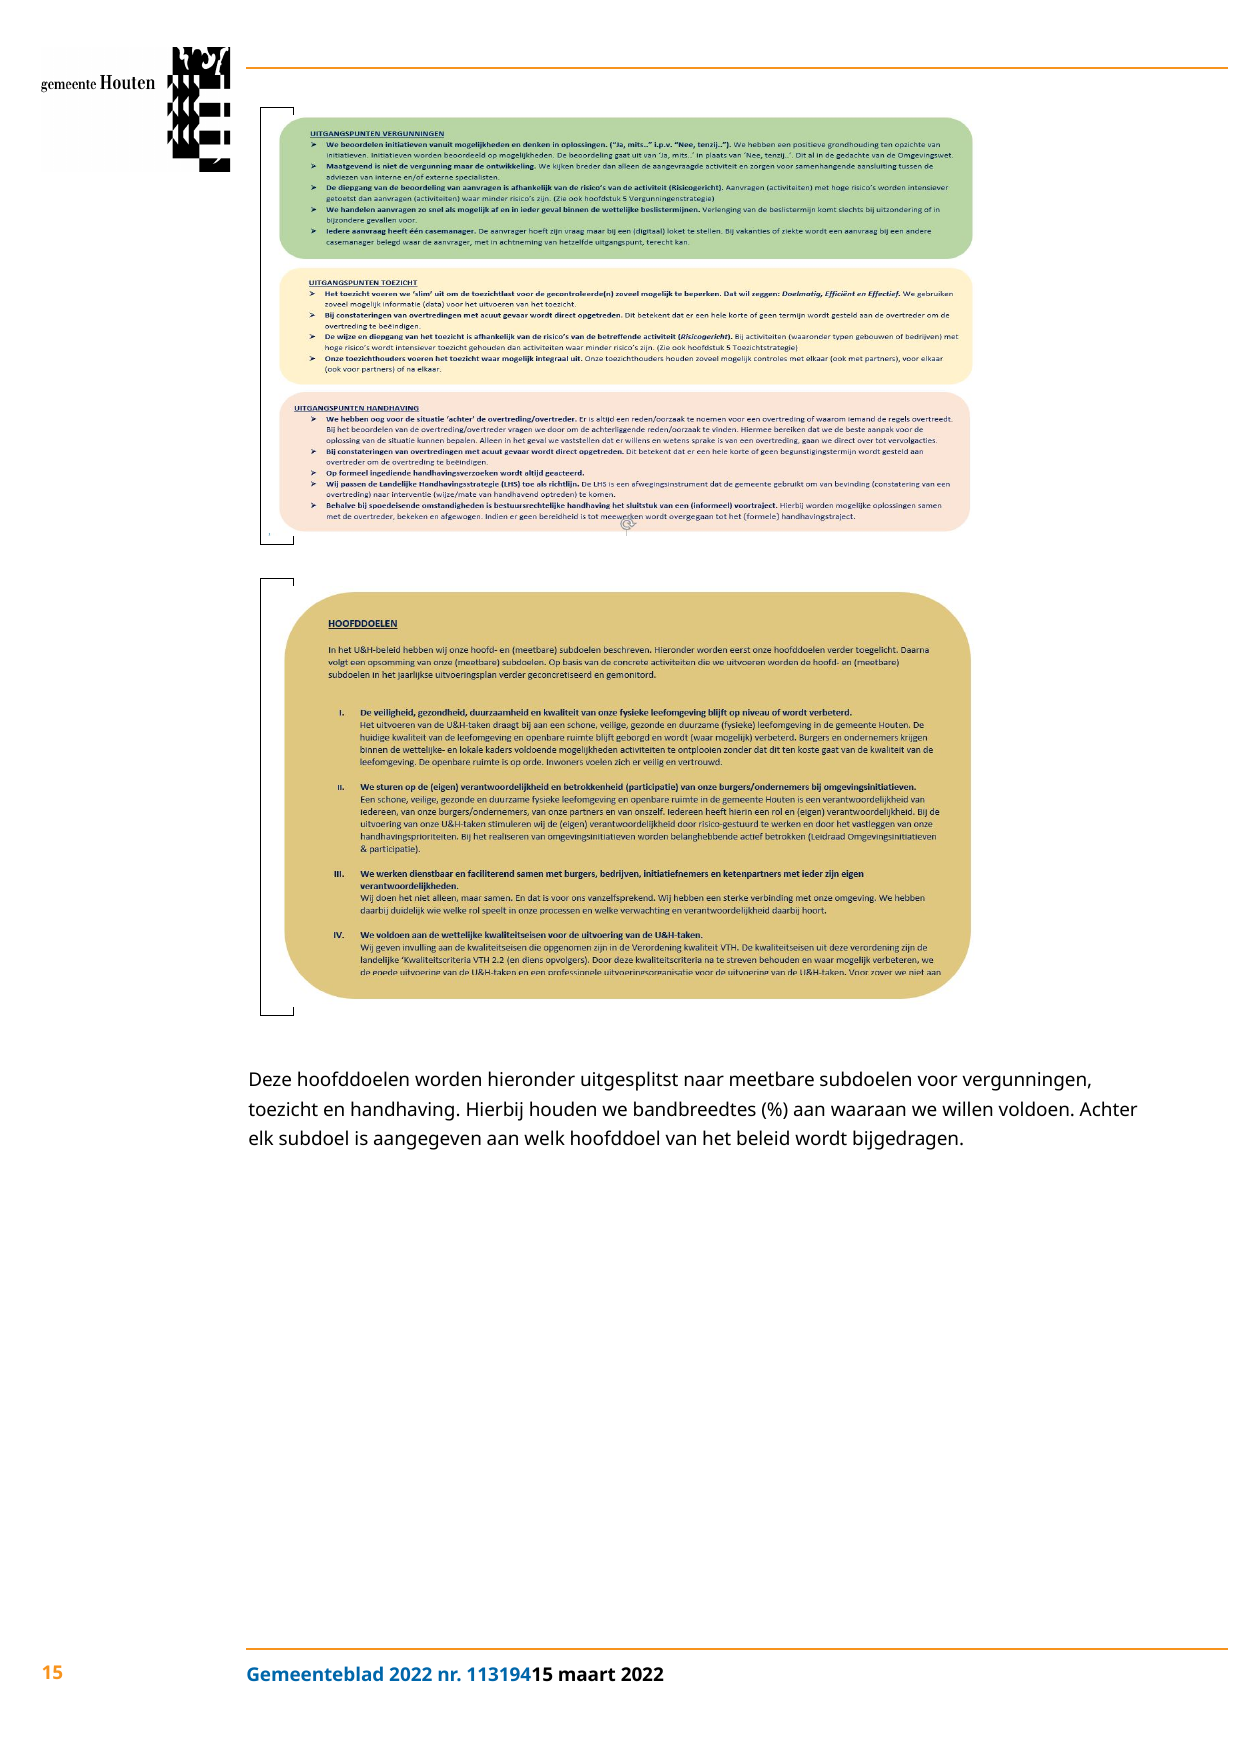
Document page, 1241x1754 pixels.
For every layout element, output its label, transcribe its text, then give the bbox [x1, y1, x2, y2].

picture [268, 115, 978, 536]
text Deze hoofddoelen worden hieronder uitgesplitst naar meetbare subdoelen voor vergunningen, toezicht en handhaving. Hierbij houden we bandbreedtes (%) aan waaraan we willen voldoen. Achter elk subdoel is aangegeven aan welk hoofddoel van het beleid wordt bijgedragen. [248, 1066, 1152, 1151]
picture [268, 586, 978, 1007]
picture [41, 47, 231, 172]
